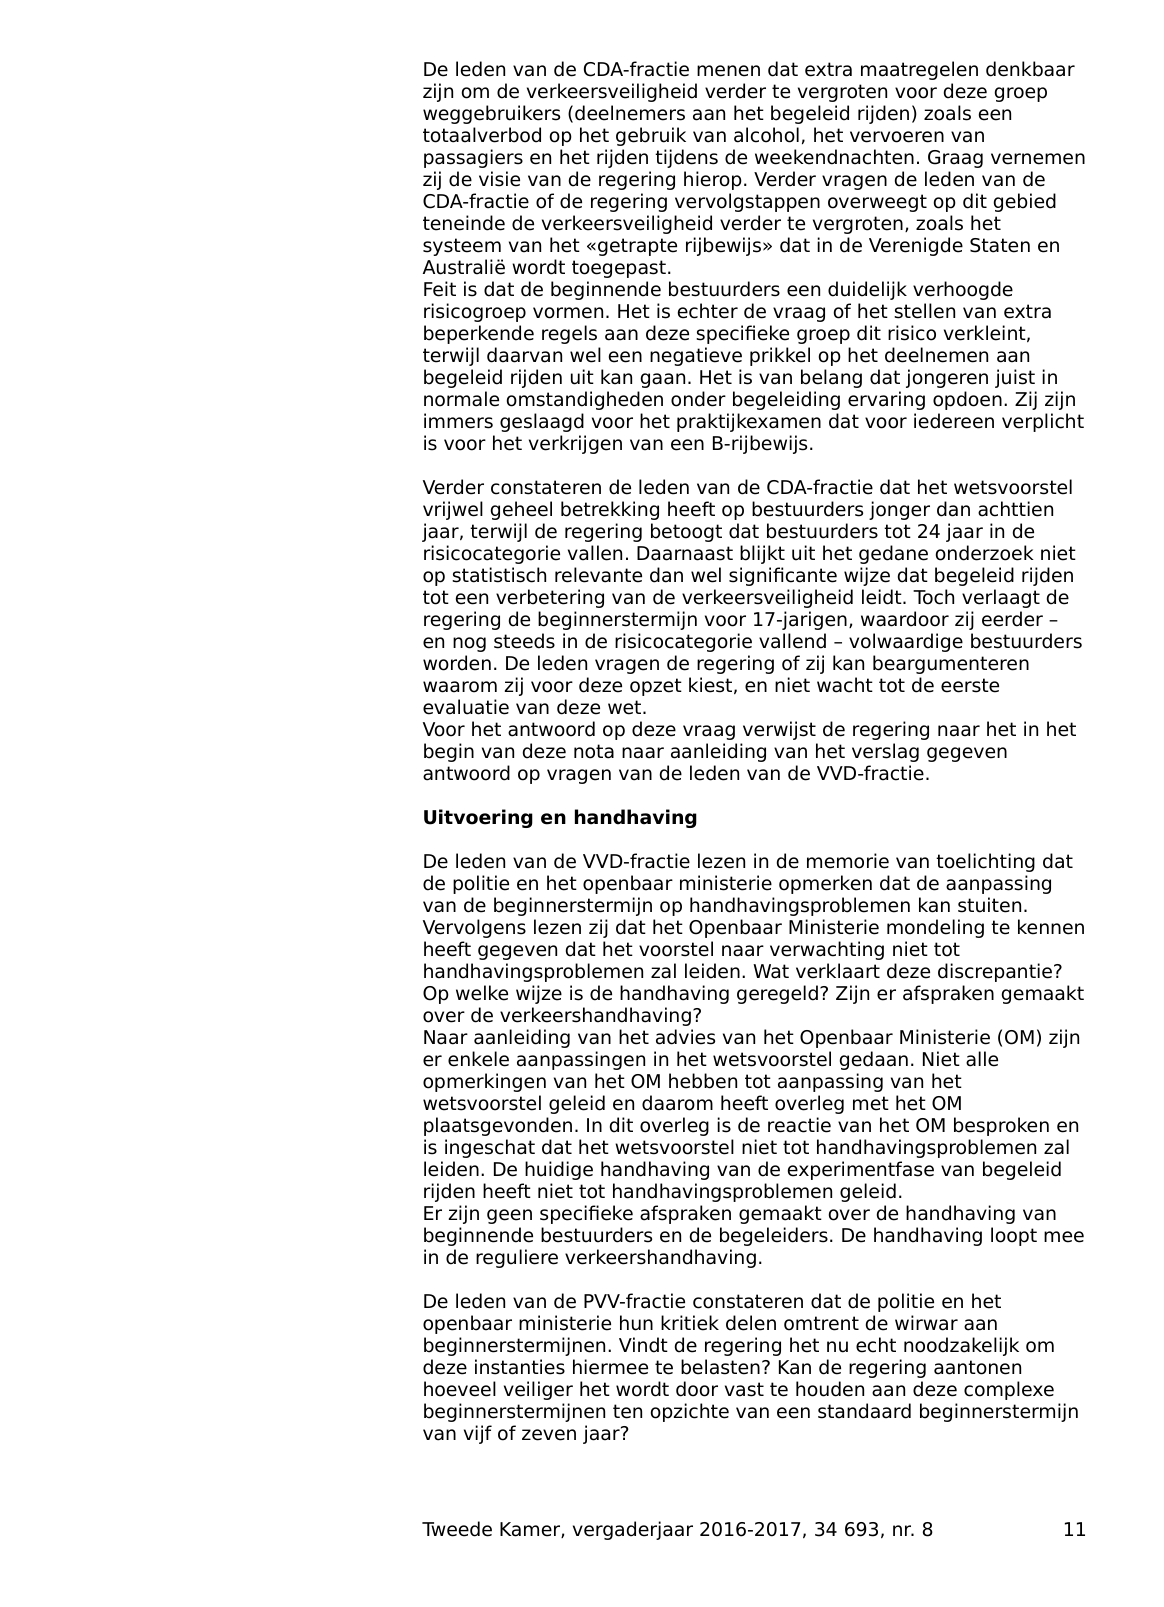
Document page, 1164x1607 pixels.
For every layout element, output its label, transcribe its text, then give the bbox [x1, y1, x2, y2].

subtitle Uitvoering en handhaving [422, 807, 1087, 829]
text Feit is dat de beginnende bestuurders een duidelijk verhoogde risicogroep vormen. Het is echter de vraag of het stellen van extra beperkende regels aan deze specifieke groep dit risico verkleint, terwijl daarvan wel een negatieve prikkel op het deelnemen aan begeleid rijden uit kan gaan. Het is van belang dat jongeren juist in normale omstandigheden onder begeleiding ervaring opdoen. Zij zijn immers geslaagd voor het praktijkexamen dat voor iedereen verplicht is voor het verkrijgen van een B-rijbewijs. [422, 279, 1087, 455]
text Voor het antwoord op deze vraag verwijst de regering naar het in het begin van deze nota naar aanleiding van het verslag gegeven antwoord op vragen van de leden van de VVD-fractie. [422, 719, 1087, 784]
text Er zijn geen specifieke afspraken gemaakt over de handhaving van beginnende bestuurders en de begeleiders. De handhaving loopt mee in de reguliere verkeershandhaving. [422, 1203, 1087, 1268]
text Naar aanleiding van het advies van het Openbaar Ministerie (OM) zijn er enkele aanpassingen in het wetsvoorstel gedaan. Niet alle opmerkingen van het OM hebben tot aanpassing van het wetsvoorstel geleid en daarom heeft overleg met het OM plaatsgevonden. In dit overleg is de reactie van het OM besproken en is ingeschat dat het wetsvoorstel niet tot handhavingsproblemen zal leiden. De huidige handhaving van de experimentfase van begeleid rijden heeft niet tot handhavingsproblemen geleid. [422, 1027, 1087, 1203]
text De leden van de PVV-fractie constateren dat de politie en het openbaar ministerie hun kritiek delen omtrent de wirwar aan beginnerstermijnen. Vindt de regering het nu echt noodzakelijk om deze instanties hiermee te belasten? Kan de regering aantonen hoeveel veiliger het wordt door vast te houden aan deze complexe beginnerstermijnen ten opzichte van een standaard beginnerstermijn van vijf of zeven jaar? [422, 1291, 1087, 1444]
text Verder constateren de leden van de CDA-fractie dat het wetsvoorstel vrijwel geheel betrekking heeft op bestuurders jonger dan achttien jaar, terwijl de regering betoogt dat bestuurders tot 24 jaar in de risicocategorie vallen. Daarnaast blijkt uit het gedane onderzoek niet op statistisch relevante dan wel significante wijze dat begeleid rijden tot een verbetering van de verkeersveiligheid leidt. Toch verlaagt de regering de beginnerstermijn voor 17-jarigen, waardoor zij eerder – en nog steeds in de risicocategorie vallend – volwaardige bestuurders worden. De leden vragen de regering of zij kan beargumenteren waarom zij voor deze opzet kiest, en niet wacht tot de eerste evaluatie van deze wet. [422, 477, 1087, 719]
text De leden van de VVD-fractie lezen in de memorie van toelichting dat de politie en het openbaar ministerie opmerken dat de aanpassing van de beginnerstermijn op handhavingsproblemen kan stuiten. Vervolgens lezen zij dat het Openbaar Ministerie mondeling te kennen heeft gegeven dat het voorstel naar verwachting niet tot handhavingsproblemen zal leiden. Wat verklaart deze discrepantie? Op welke wijze is de handhaving geregeld? Zijn er afspraken gemaakt over de verkeershandhaving? [422, 851, 1087, 1027]
text De leden van de CDA-fractie menen dat extra maatregelen denkbaar zijn om de verkeersveiligheid verder te vergroten voor deze groep weggebruikers (deelnemers aan het begeleid rijden) zoals een totaalverbod op het gebruik van alcohol, het vervoeren van passagiers en het rijden tijdens de weekendnachten. Graag vernemen zij de visie van de regering hierop. Verder vragen de leden van de CDA-fractie of de regering vervolgstappen overweegt op dit gebied teneinde de verkeersveiligheid verder te vergroten, zoals het systeem van het «getrapte rijbewijs» dat in de Verenigde Staten en Australië wordt toegepast. [422, 59, 1087, 279]
